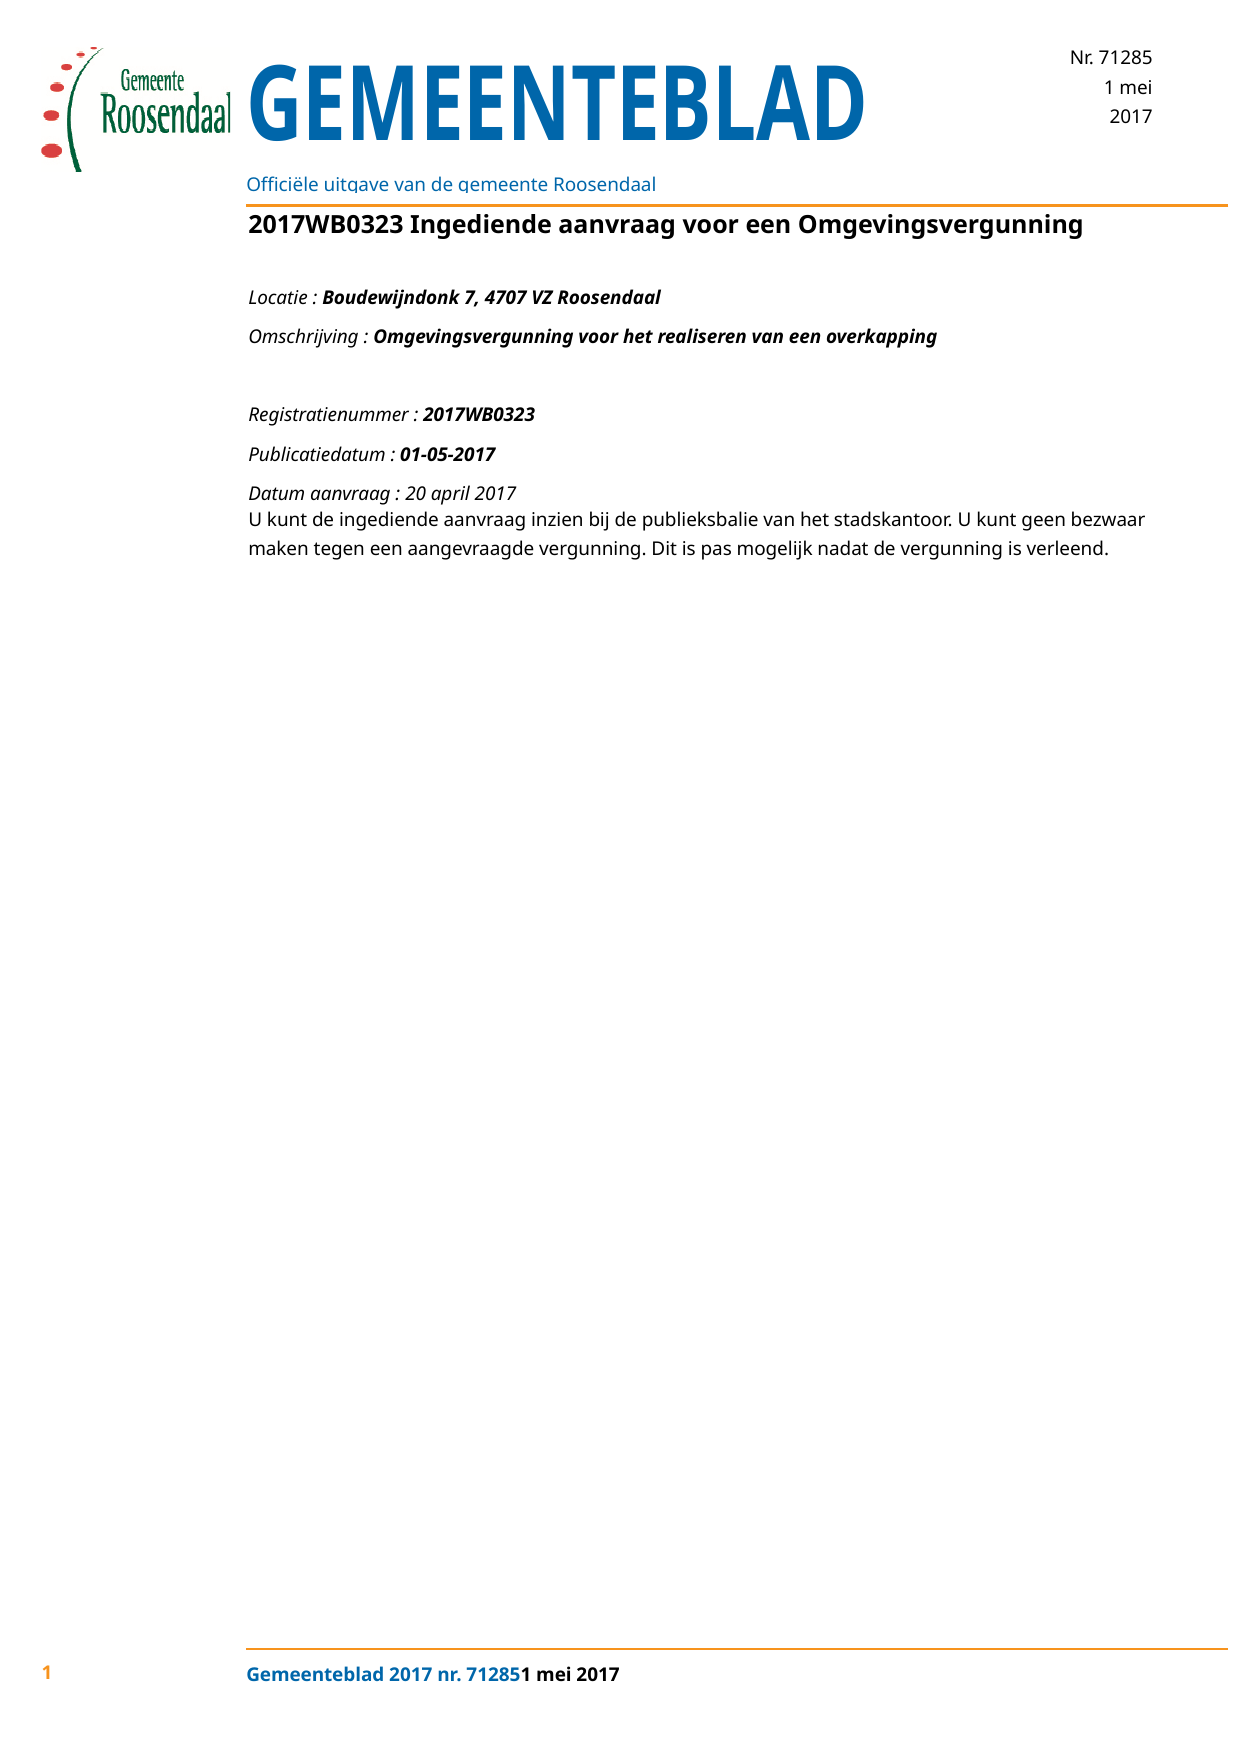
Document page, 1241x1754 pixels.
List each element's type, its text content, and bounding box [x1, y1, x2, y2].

text Datum aanvraag : 20 april 2017 [248, 480, 1152, 506]
text Publicatiedatum : 01-05-2017 [248, 441, 1152, 467]
text 2017WB0323 Ingediende aanvraag voor een Omgevingsvergunning [248, 207, 1152, 241]
text Locatie : Boudewijndonk 7, 4707 VZ Roosendaal [248, 284, 1152, 309]
text Registratienummer : 2017WB0323 [248, 402, 1152, 427]
picture [41, 47, 231, 172]
text U kunt de ingediende aanvraag inzien bij de publieksbalie van het stadskantoor. U kunt geen bezwaar maken tegen een aangevraagde vergunning. Dit is pas mogelijk nadat de vergunning is verleend. [248, 506, 1152, 561]
text Omschrijving : Omgevingsvergunning voor het realiseren van een overkapping [248, 323, 1152, 349]
